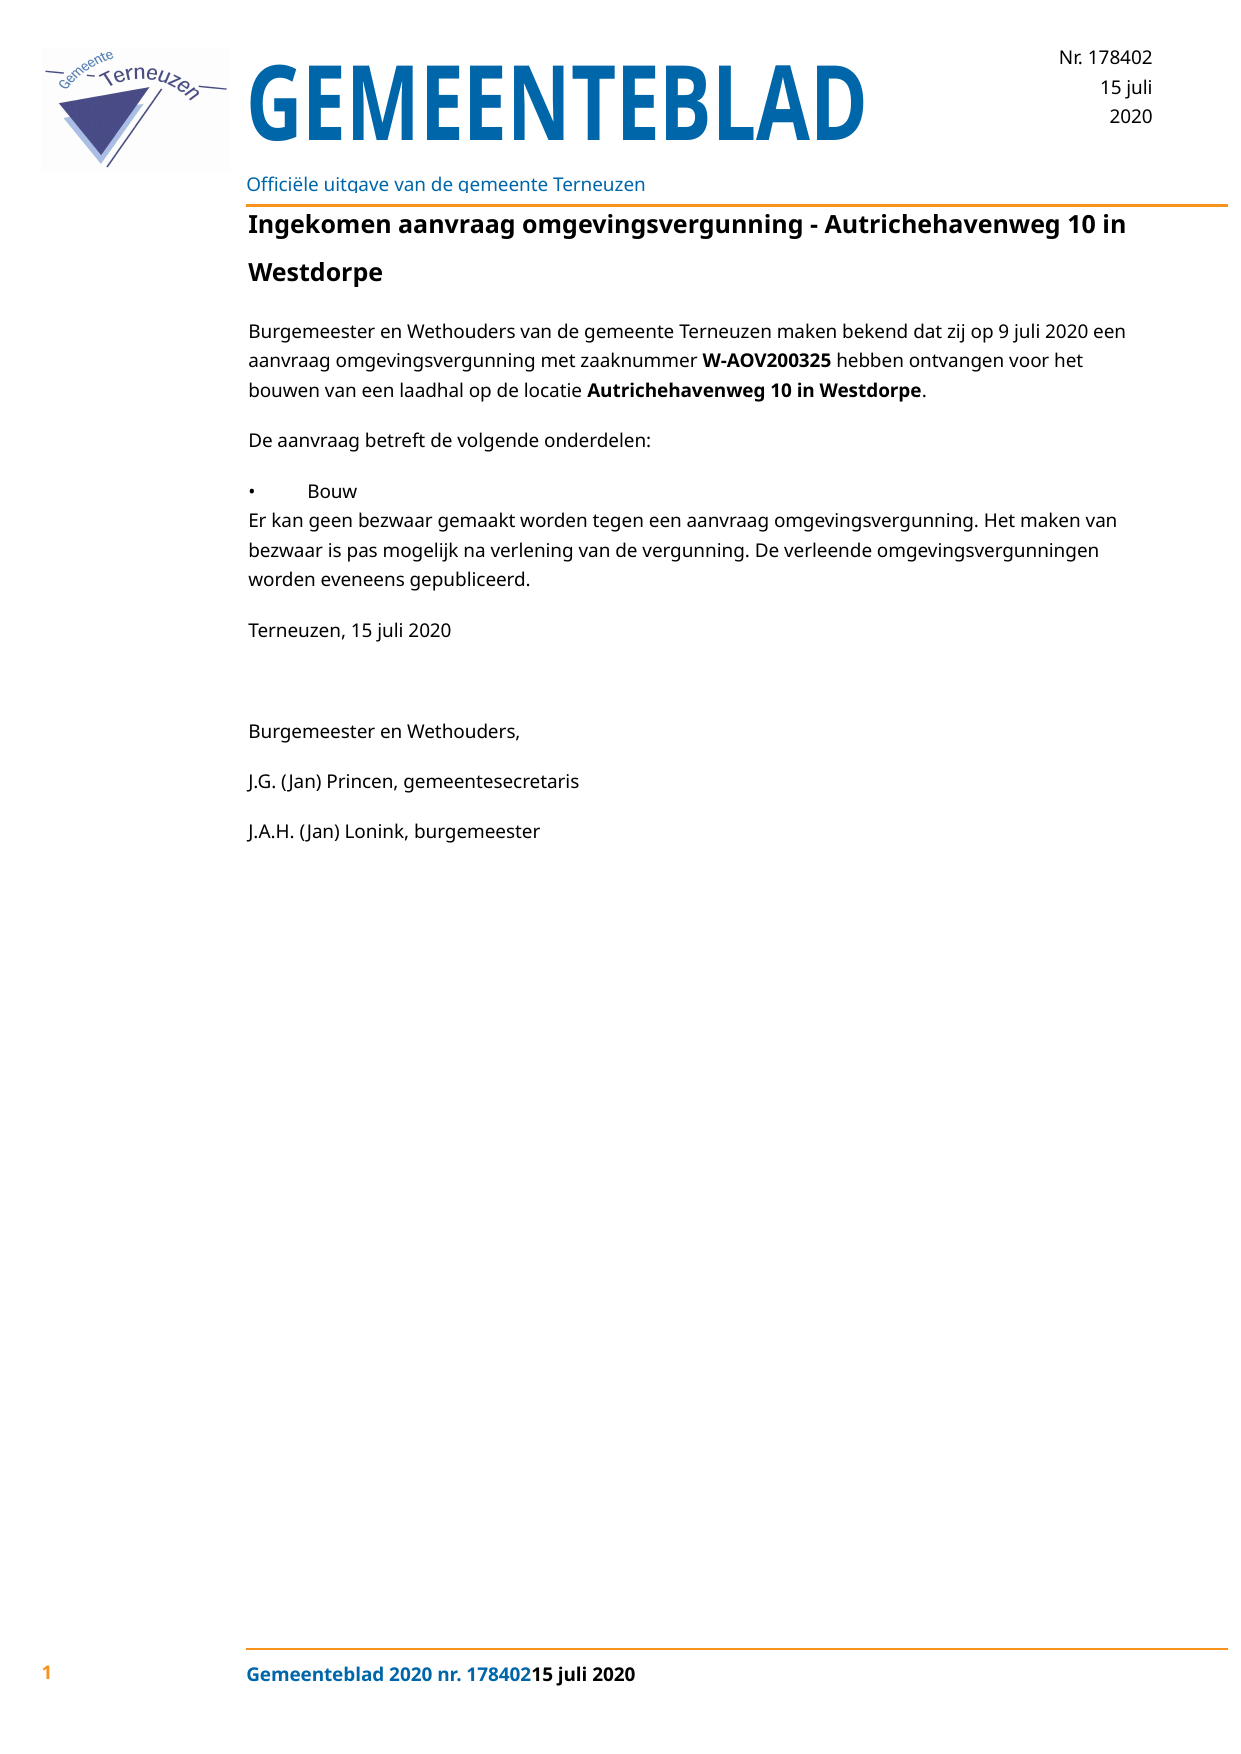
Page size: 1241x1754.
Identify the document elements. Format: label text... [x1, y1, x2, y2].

text Ingekomen aanvraag omgevingsvergunning - Autrichehavenweg 10 in Westdorpe [248, 207, 1152, 288]
text Terneuzen, 15 juli 2020 [248, 617, 1152, 643]
text De aanvraag betreft de volgende onderdelen: [248, 427, 1152, 453]
text J.G. (Jan) Princen, gemeentesecretaris [248, 768, 1152, 794]
list Bouw [248, 478, 1152, 504]
picture [41, 47, 231, 172]
text J.A.H. (Jan) Lonink, burgemeester [248, 819, 1152, 844]
text Er kan geen bezwaar gemaakt worden tegen een aanvraag omgevingsvergunning. Het maken van bezwaar is pas mogelijk na verlening van de vergunning. De verleende omgevingsvergunningen worden eveneens gepubliceerd. [248, 507, 1152, 592]
text Burgemeester en Wethouders van de gemeente Terneuzen maken bekend dat zij op 9 juli 2020 een aanvraag omgevingsvergunning met zaaknummer W-AOV200325 hebben ontvangen voor het bouwen van een laadhal op de locatie Autrichehavenweg 10 in Westdorpe. [248, 318, 1152, 403]
text Burgemeester en Wethouders, [248, 718, 1152, 744]
